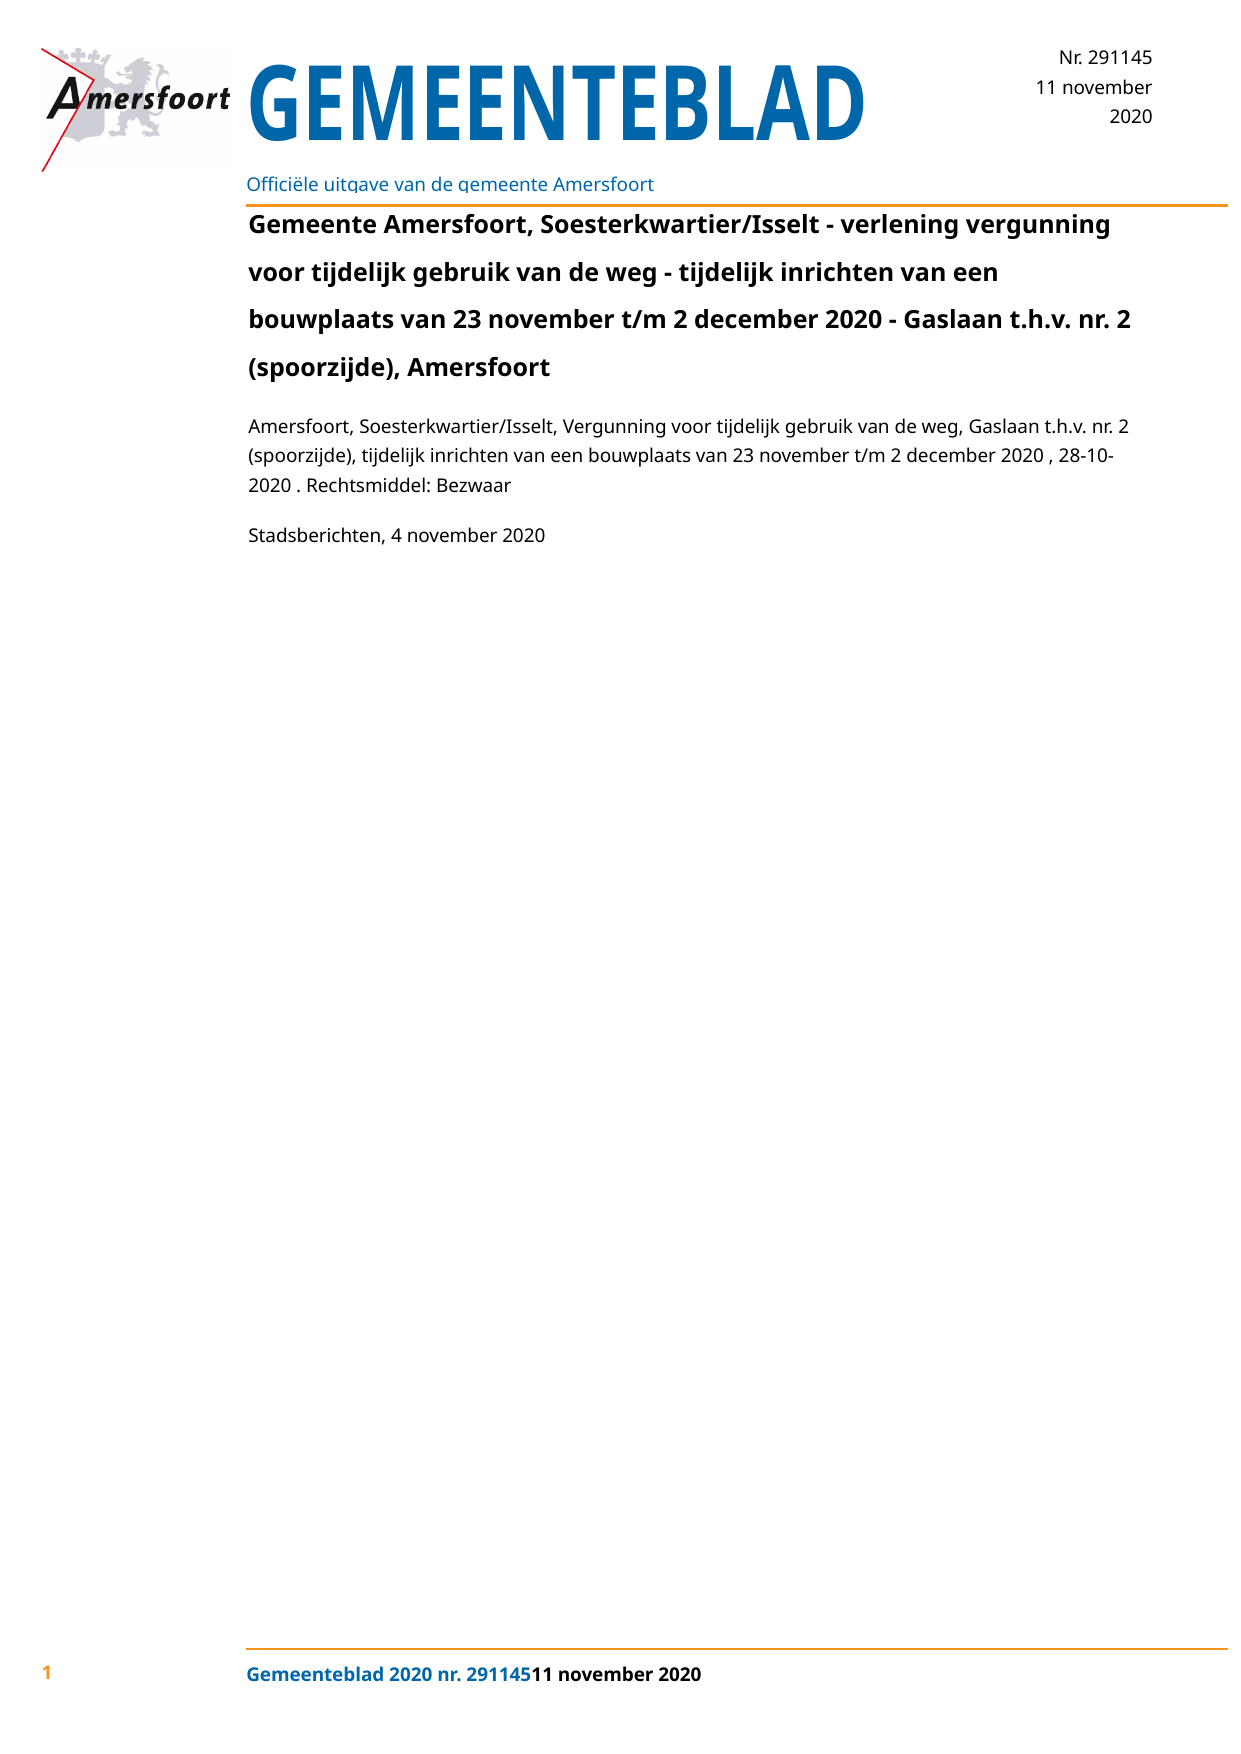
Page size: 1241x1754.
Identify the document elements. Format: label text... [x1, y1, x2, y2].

text Gemeente Amersfoort, Soesterkwartier/Isselt - verlening vergunning voor tijdelijk gebruik van de weg - tijdelijk inrichten van een bouwplaats van 23 november t/m 2 december 2020 - Gaslaan t.h.v. nr. 2 (spoorzijde), Amersfoort [248, 207, 1152, 384]
text Stadsberichten, 4 november 2020 [248, 523, 1152, 548]
picture [41, 47, 231, 172]
text Amersfoort, Soesterkwartier/Isselt, Vergunning voor tijdelijk gebruik van de weg, Gaslaan t.h.v. nr. 2 (spoorzijde), tijdelijk inrichten van een bouwplaats van 23 november t/m 2 december 2020 , 28-10-2020 . Rechtsmiddel: Bezwaar [248, 413, 1152, 498]
